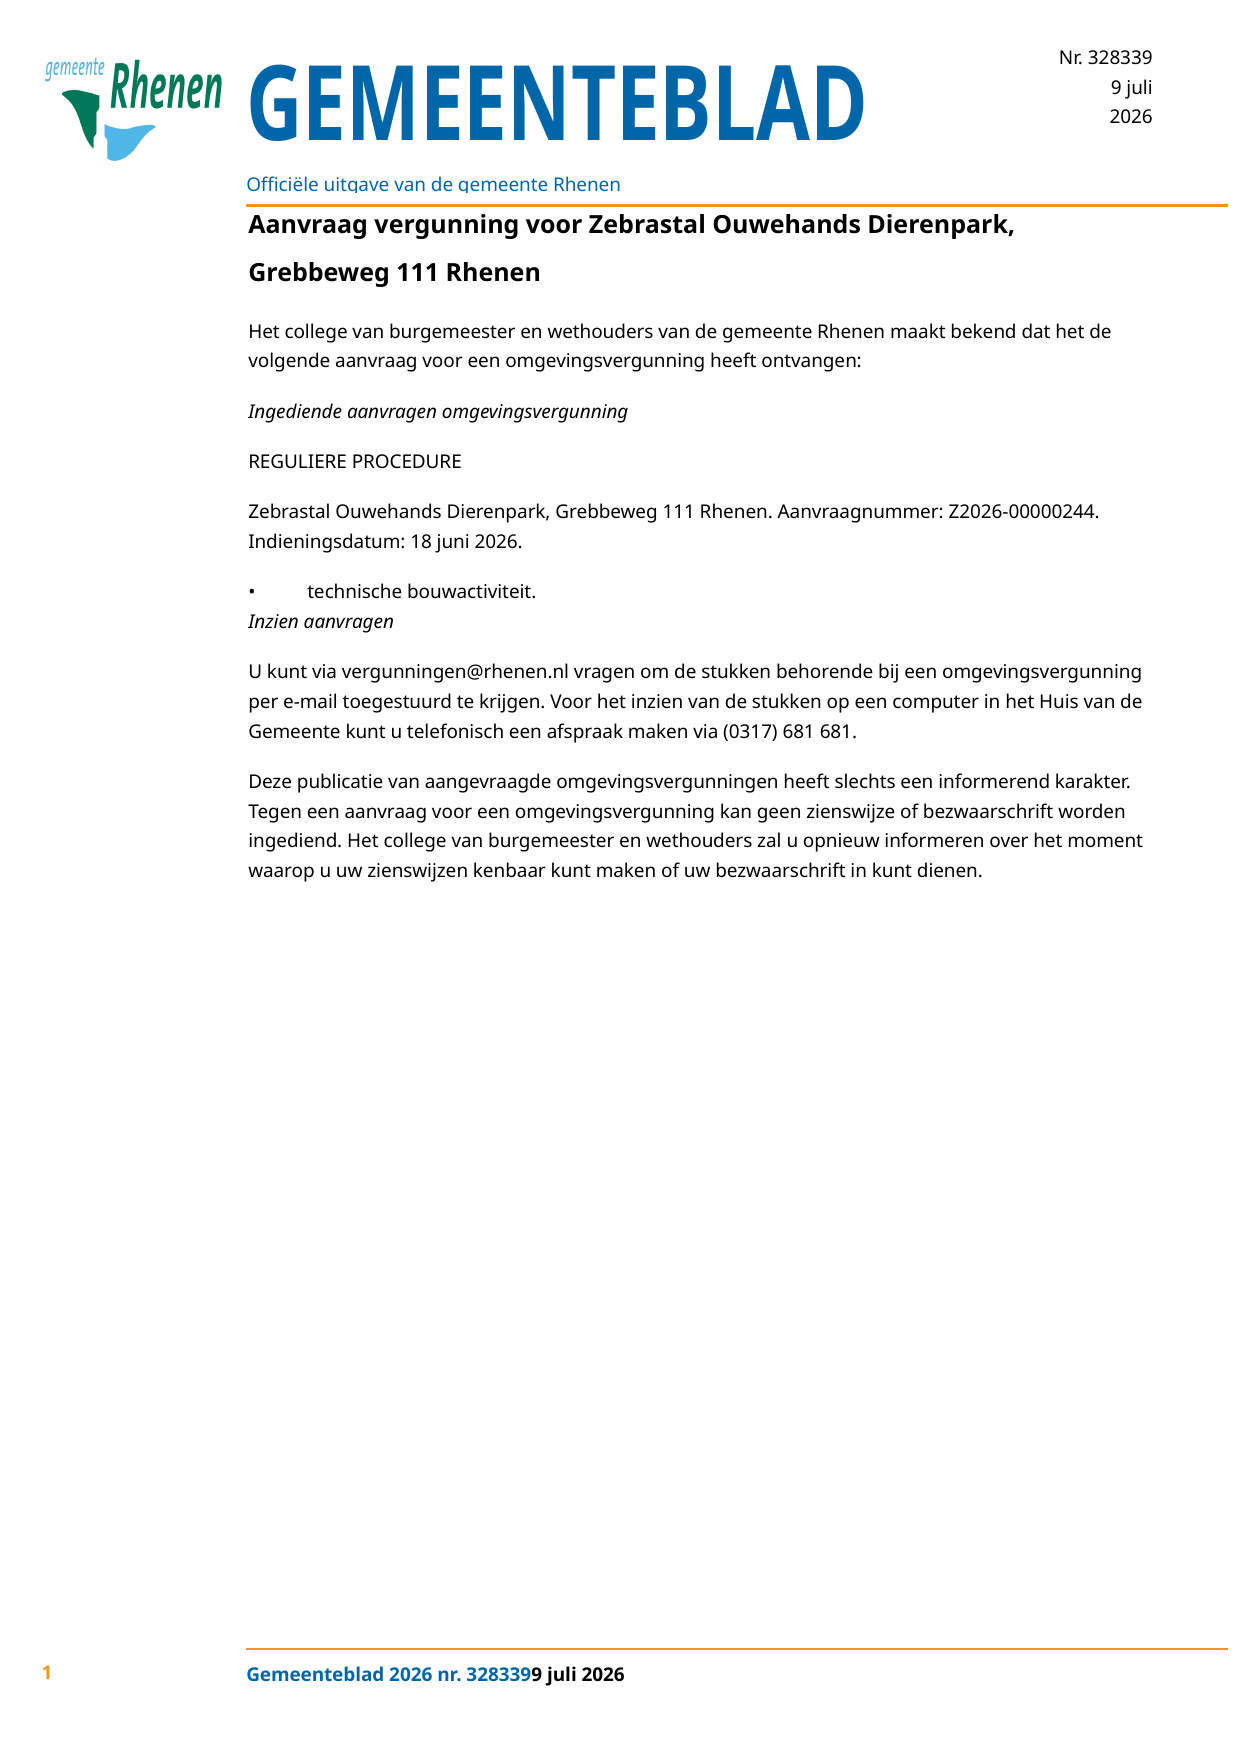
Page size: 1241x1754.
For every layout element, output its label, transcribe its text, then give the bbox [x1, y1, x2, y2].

text Het college van burgemeester en wethouders van de gemeente Rhenen maakt bekend dat het de volgende aanvraag voor een omgevingsvergunning heeft ontvangen: [248, 318, 1152, 373]
picture [41, 47, 231, 172]
text U kunt via vergunningen@rhenen.nl vragen om de stukken behorende bij een omgevingsvergunning per e-mail toegestuurd te krijgen. Voor het inzien van de stukken op een computer in het Huis van de Gemeente kunt u telefonisch een afspraak maken via (0317) 681 681. [248, 659, 1152, 744]
text Zebrastal Ouwehands Dierenpark, Grebbeweg 111 Rhenen. Aanvraagnummer: Z2026-00000244. Indieningsdatum: 18 juni 2026. [248, 499, 1152, 554]
text Ingediende aanvragen omgevingsvergunning [248, 398, 1152, 424]
text REGULIERE PROCEDURE [248, 448, 1152, 474]
list technische bouwactiviteit. [248, 579, 1152, 604]
text Deze publicatie van aangevraagde omgevingsvergunningen heeft slechts een informerend karakter. Tegen een aanvraag voor een omgevingsvergunning kan geen zienswijze of bezwaarschrift worden ingediend. Het college van burgemeester en wethouders zal u opnieuw informeren over het moment waarop u uw zienswijzen kenbaar kunt maken of uw bezwaarschrift in kunt dienen. [248, 768, 1152, 883]
text Aanvraag vergunning voor Zebrastal Ouwehands Dierenpark, Grebbeweg 111 Rhenen [248, 207, 1152, 288]
text Inzien aanvragen [248, 608, 1152, 634]
